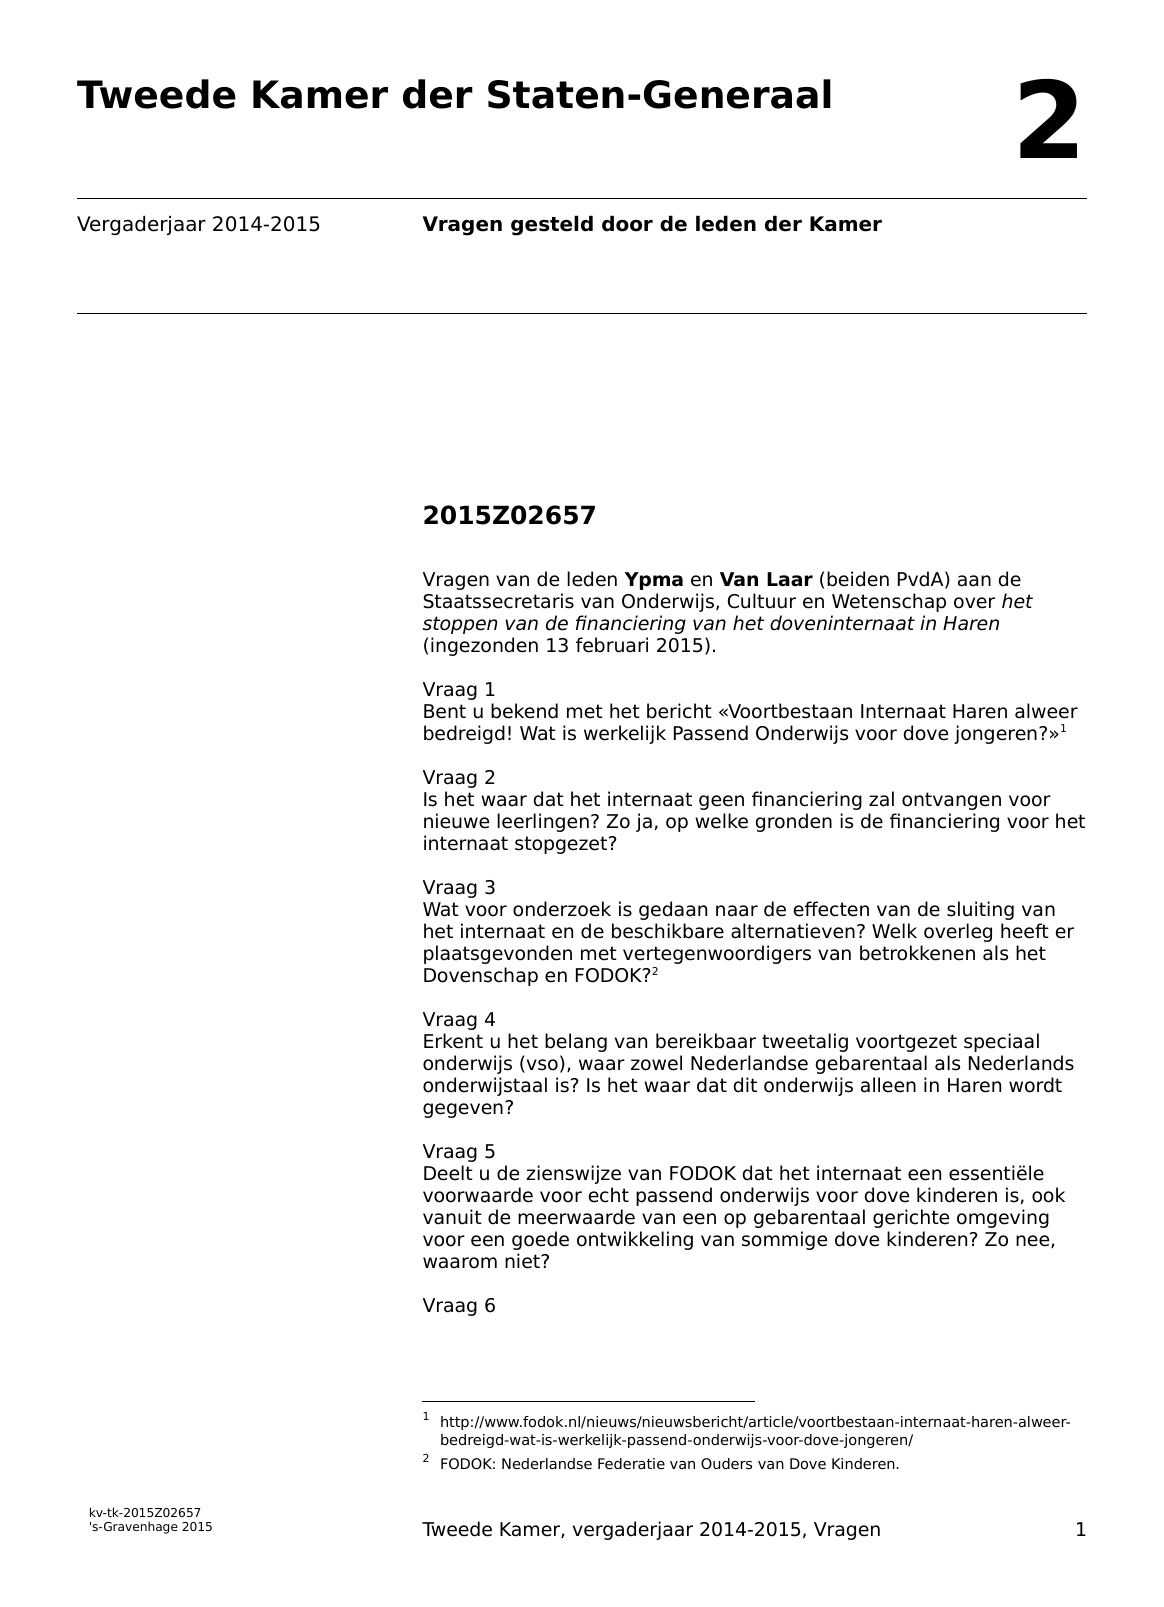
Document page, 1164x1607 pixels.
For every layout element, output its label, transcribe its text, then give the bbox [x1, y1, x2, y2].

text Vraag 2 [422, 767, 1087, 789]
text Bent u bekend met het bericht «Voortbestaan Internaat Haren alweer bedreigd! Wat is werkelijk Passend Onderwijs voor dove jongeren?» [422, 701, 1087, 745]
table_cell Vergaderjaar 2014-2015 [77, 199, 422, 313]
text Vraag 1 [422, 679, 1087, 701]
text 2015Z02657 [422, 501, 1087, 531]
text Is het waar dat het internaat geen financiering zal ontvangen voor nieuwe leerlingen? Zo ja, op welke gronden is de financiering voor het internaat stopgezet? [422, 789, 1087, 855]
table_header Tweede Kamer der Staten-Generaal [77, 59, 886, 198]
text Vraag 5 [422, 1141, 1087, 1163]
text Wat voor onderzoek is gedaan naar de effecten van de sluiting van het internaat en de beschikbare alternatieven? Welk overleg heeft er plaatsgevonden met vertegenwoordigers van betrokkenen als het Dovenschap en FODOK? [422, 899, 1087, 987]
text Vragen van de leden Ypma en Van Laar (beiden PvdA) aan de Staatssecretaris van Onderwijs, Cultuur en Wetenschap over het stoppen van de financiering van het doveninternaat in Haren (ingezonden 13 februari 2015). [422, 569, 1087, 657]
text FODOK: Nederlandse Federatie van Ouders van Dove Kinderen. [422, 1452, 1087, 1474]
text Deelt u de zienswijze van FODOK dat het internaat een essentiële voorwaarde voor echt passend onderwijs voor dove kinderen is, ook vanuit de meerwaarde van een op gebarentaal gerichte omgeving voor een goede ontwikkeling van sommige dove kinderen? Zo nee, waarom niet? [422, 1163, 1087, 1273]
table_header 2 [886, 59, 1087, 198]
table_cell Vragen gesteld door de leden der Kamer [422, 199, 1087, 313]
text Vraag 4 [422, 1009, 1087, 1031]
text http://www.fodok.nl/nieuws/nieuwsbericht/article/voortbestaan-internaat-haren-alweer-bedreigd-wat-is-werkelijk-passend-onderwijs-voor-dove-jongeren/ [422, 1410, 1087, 1449]
text 's-Gravenhage 2015 [88, 1520, 323, 1534]
text Vraag 6 [422, 1295, 1087, 1317]
text Vraag 3 [422, 877, 1087, 899]
text Erkent u het belang van bereikbaar tweetalig voortgezet speciaal onderwijs (vso), waar zowel Nederlandse gebarentaal als Nederlands onderwijstaal is? Is het waar dat dit onderwijs alleen in Haren wordt gegeven? [422, 1031, 1087, 1119]
text kv-tk-2015Z02657 [88, 1506, 323, 1520]
